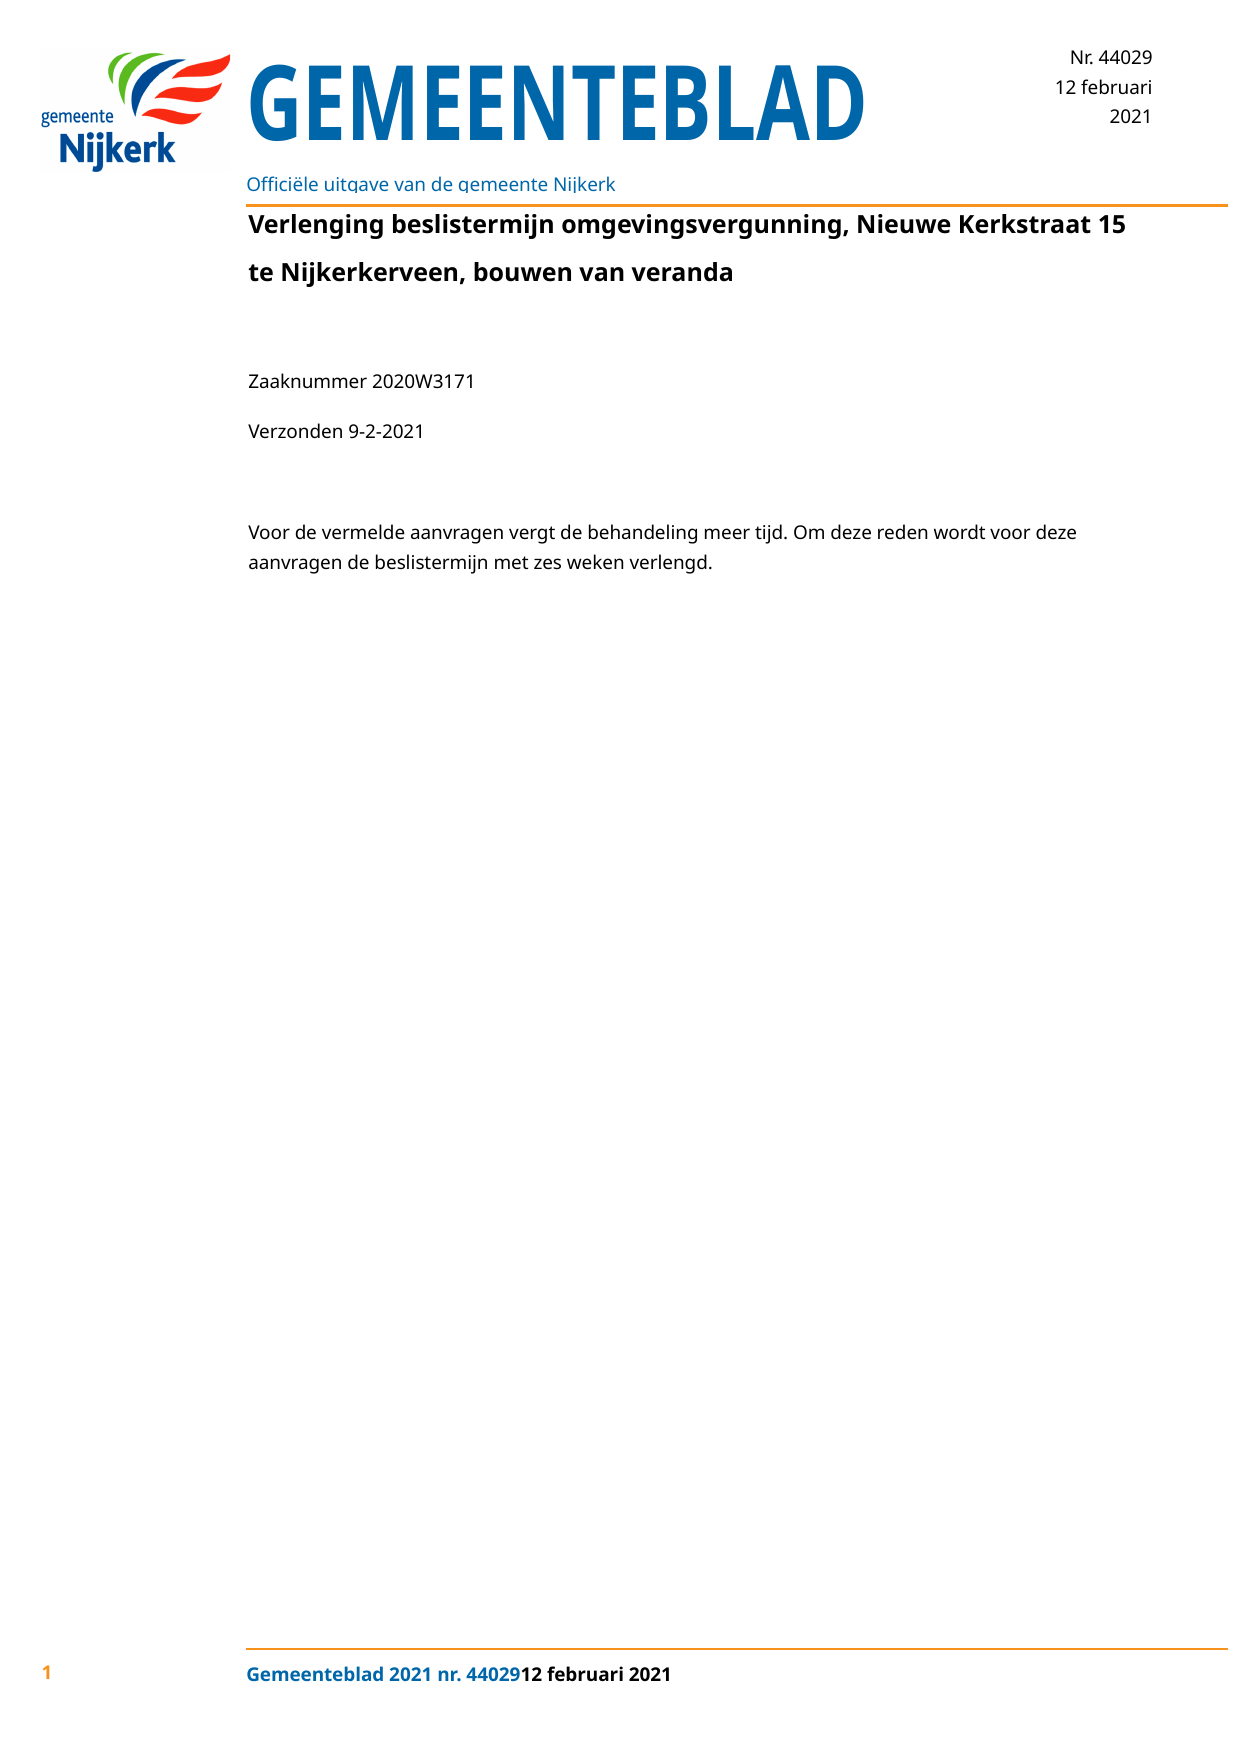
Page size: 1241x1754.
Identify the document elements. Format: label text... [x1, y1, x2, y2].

text Voor de vermelde aanvragen vergt de behandeling meer tijd. Om deze reden wordt voor deze aanvragen de beslistermijn met zes weken verlengd. [248, 519, 1152, 575]
picture [41, 47, 231, 172]
text Zaaknummer 2020W3171 [248, 368, 1152, 394]
text Verlenging beslistermijn omgevingsvergunning, Nieuwe Kerkstraat 15 te Nijkerkerveen, bouwen van veranda [248, 207, 1152, 288]
text Verzonden 9-2-2021 [248, 419, 1152, 444]
